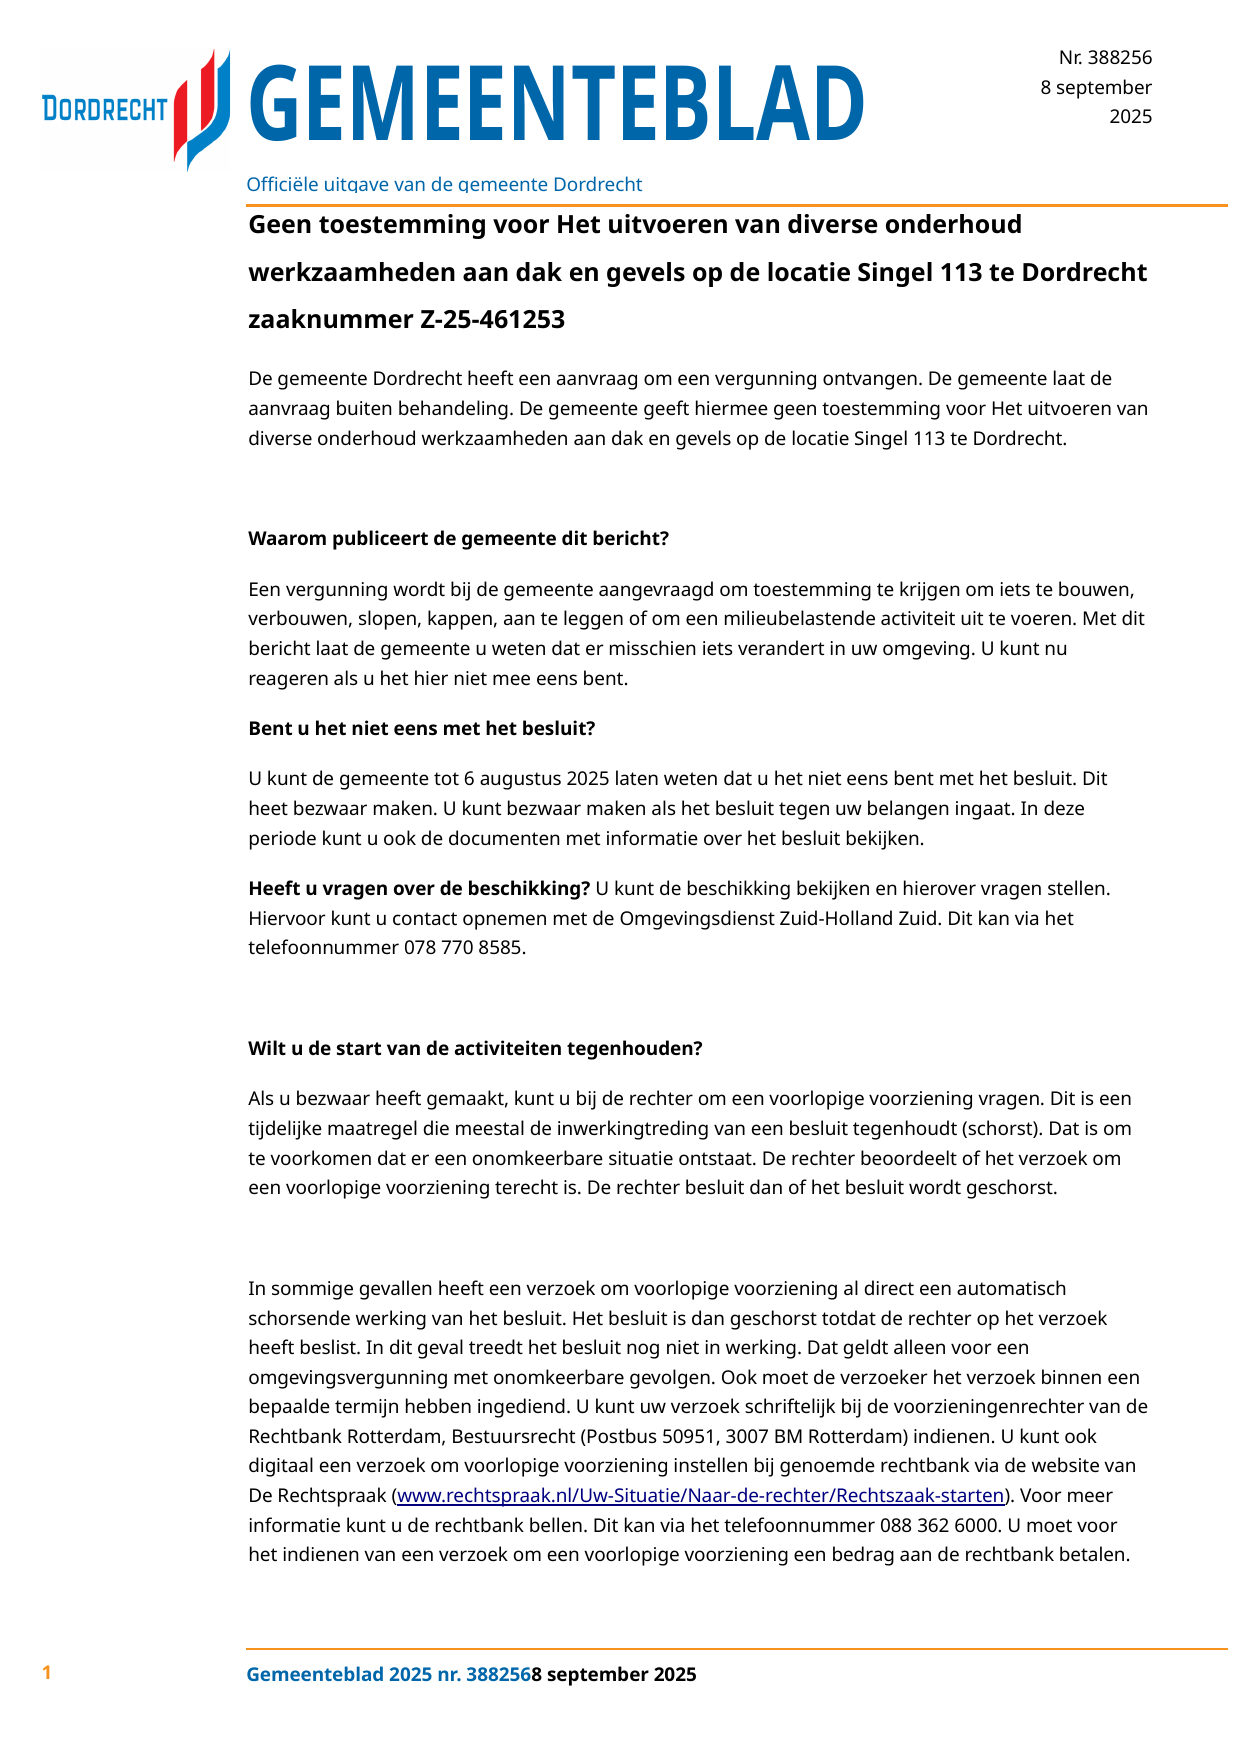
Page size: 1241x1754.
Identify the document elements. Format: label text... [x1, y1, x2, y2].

text Een vergunning wordt bij de gemeente aangevraagd om toestemming te krijgen om iets te bouwen, verbouwen, slopen, kappen, aan te leggen of om een milieubelastende activiteit uit te voeren. Met dit bericht laat de gemeente u weten dat er misschien iets verandert in uw omgeving. U kunt nu reageren als u het hier niet mee eens bent. [248, 576, 1152, 690]
text Als u bezwaar heeft gemaakt, kunt u bij de rechter om een voorlopige voorziening vragen. Dit is een tijdelijke maatregel die meestal de inwerkingtreding van een besluit tegenhoudt (schorst). Dat is om te voorkomen dat er een onomkeerbare situatie ontstaat. De rechter beoordeelt of het verzoek om een voorlopige voorziening terecht is. De rechter besluit dan of het besluit wordt geschorst. [248, 1086, 1152, 1200]
text U kunt de gemeente tot 6 augustus 2025 laten weten dat u het niet eens bent met het besluit. Dit heet bezwaar maken. U kunt bezwaar maken als het besluit tegen uw belangen ingaat. In deze periode kunt u ook de documenten met informatie over het besluit bekijken. [248, 766, 1152, 850]
text Heeft u vragen over de beschikking? U kunt de beschikking bekijken en hierover vragen stellen. Hiervoor kunt u contact opnemen met de Omgevingsdienst Zuid-Holland Zuid. Dit kan via het telefoonnummer 078 770 8585. [248, 875, 1152, 960]
picture [41, 47, 231, 172]
text De gemeente Dordrecht heeft een aanvraag om een vergunning ontvangen. De gemeente laat de aanvraag buiten behandeling. De gemeente geeft hiermee geen toestemming voor Het uitvoeren van diverse onderhoud werkzaamheden aan dak en gevels op de locatie Singel 113 te Dordrecht. [248, 366, 1152, 450]
text Wilt u de start van de activiteiten tegenhouden? [248, 1035, 1152, 1061]
text Waarom publiceert de gemeente dit bericht? [248, 526, 1152, 551]
text Geen toestemming voor Het uitvoeren van diverse onderhoud werkzaamheden aan dak en gevels op de locatie Singel 113 te Dordrecht zaaknummer Z-25-461253 [248, 207, 1152, 336]
text In sommige gevallen heeft een verzoek om voorlopige voorziening al direct een automatisch schorsende werking van het besluit. Het besluit is dan geschorst totdat de rechter op het verzoek heeft beslist. In dit geval treedt het besluit nog niet in werking. Dat geldt alleen voor een omgevingsvergunning met onomkeerbare gevolgen. Ook moet de verzoeker het verzoek binnen een bepaalde termijn hebben ingediend. U kunt uw verzoek schriftelijk bij de voorzieningenrechter van de Rechtbank Rotterdam, Bestuursrecht (Postbus 50951, 3007 BM Rotterdam) indienen. U kunt ook digitaal een verzoek om voorlopige voorziening instellen bij genoemde rechtbank via de website van De Rechtspraak (www.rechtspraak.nl/Uw-Situatie/Naar-de-rechter/Rechtszaak-starten). Voor meer informatie kunt u de rechtbank bellen. Dit kan via het telefoonnummer 088 362 6000. U moet voor het indienen van een verzoek om een voorlopige voorziening een bedrag aan de rechtbank betalen. [248, 1275, 1152, 1567]
text Bent u het niet eens met het besluit? [248, 715, 1152, 741]
